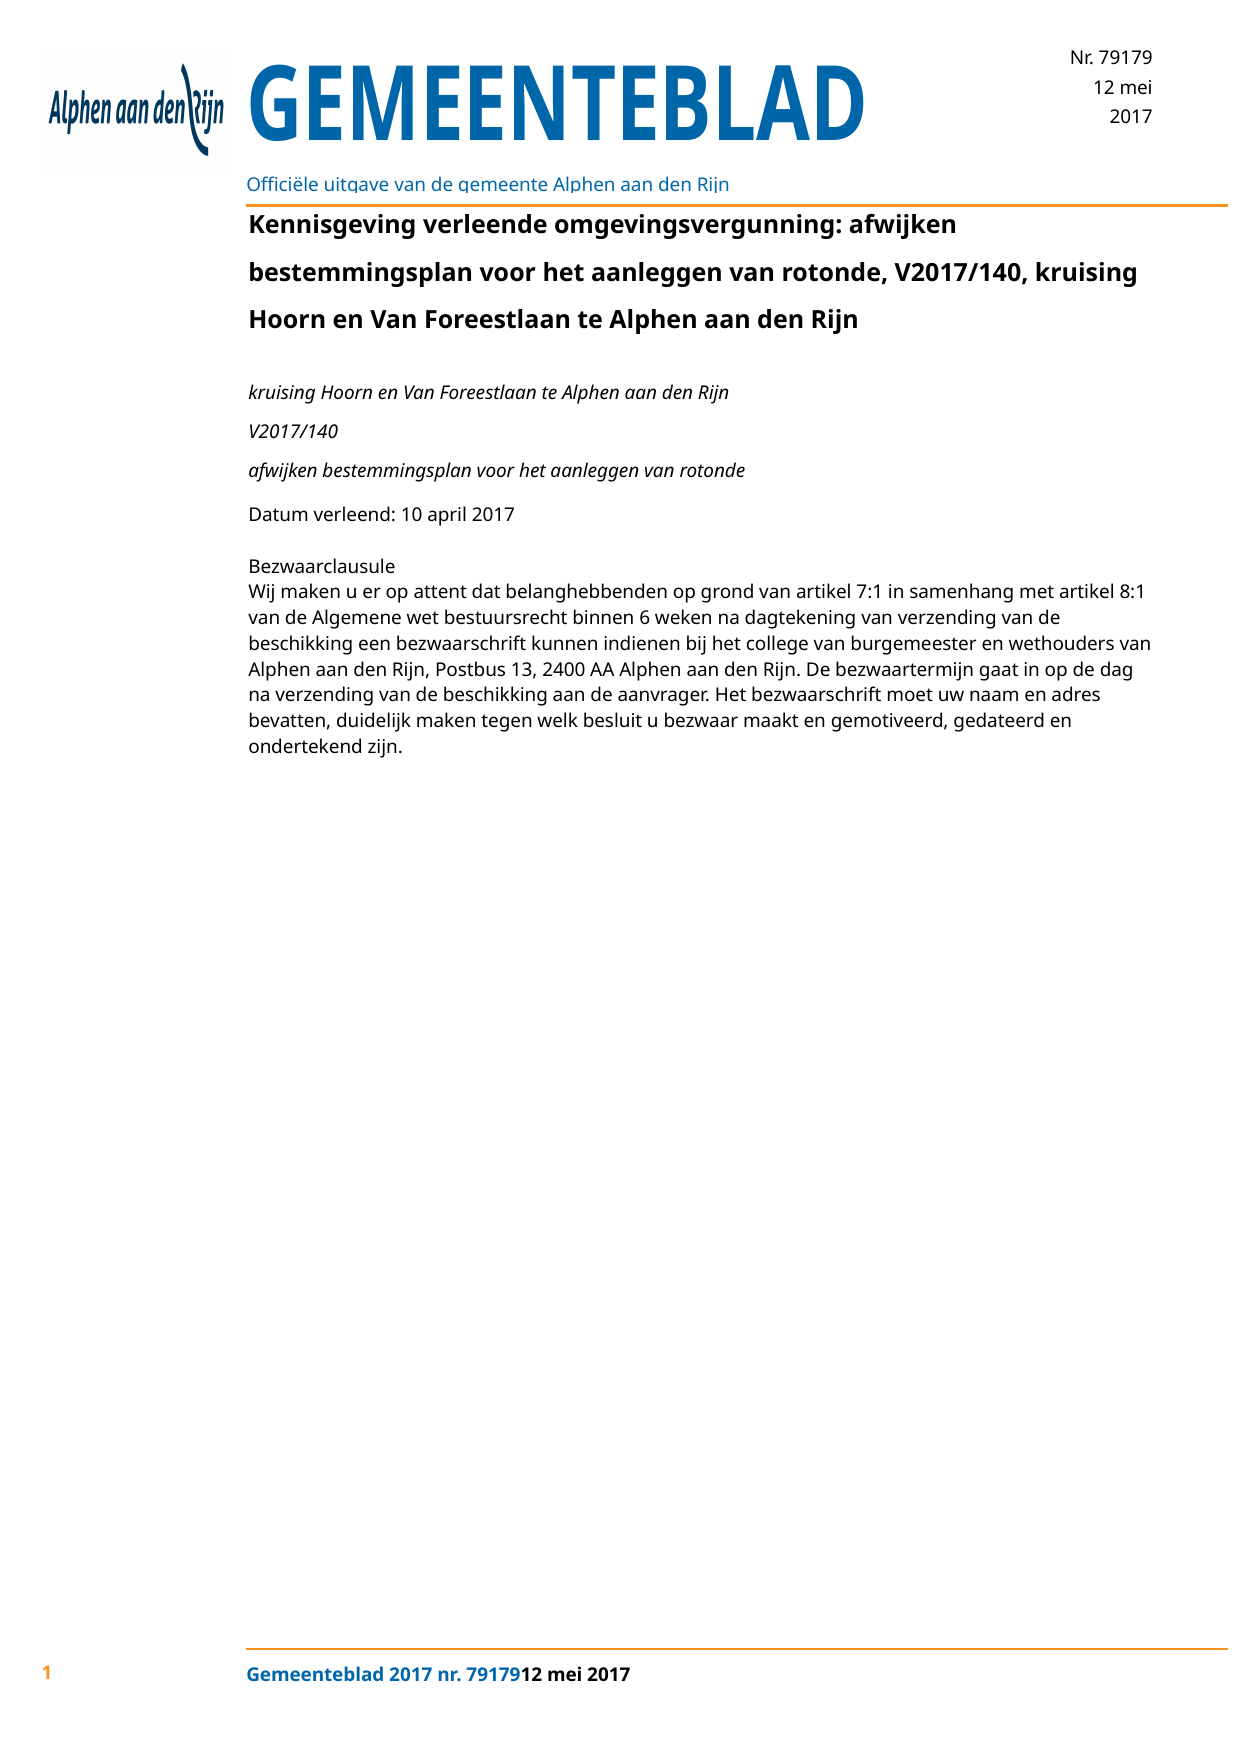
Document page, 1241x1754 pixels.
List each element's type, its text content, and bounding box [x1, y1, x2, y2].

picture [41, 47, 231, 172]
text kruising Hoorn en Van Foreestlaan te Alphen aan den Rijn [248, 379, 1152, 405]
text Kennisgeving verleende omgevingsvergunning: afwijken bestemmingsplan voor het aanleggen van rotonde, V2017/140, kruising Hoorn en Van Foreestlaan te Alphen aan den Rijn [248, 207, 1152, 336]
text Wij maken u er op attent dat belanghebbenden op grond van artikel 7:1 in samenhang met artikel 8:1 van de Algemene wet bestuursrecht binnen 6 weken na dagtekening van verzending van de beschikking een bezwaarschrift kunnen indienen bij het college van burgemeester en wethouders van Alphen aan den Rijn, Postbus 13, 2400 AA Alphen aan den Rijn. De bezwaartermijn gaat in op de dag na verzending van de beschikking aan de aanvrager. Het bezwaarschrift moet uw naam en adres bevatten, duidelijk maken tegen welk besluit u bezwaar maakt en gemotiveerd, gedateerd en ondertekend zijn. [248, 579, 1152, 759]
text afwijken bestemmingsplan voor het aanleggen van rotonde [248, 458, 1152, 483]
text V2017/140 [248, 418, 1152, 444]
text Datum verleend: 10 april 2017 [248, 502, 1152, 527]
text Bezwaarclausule [248, 553, 1152, 579]
